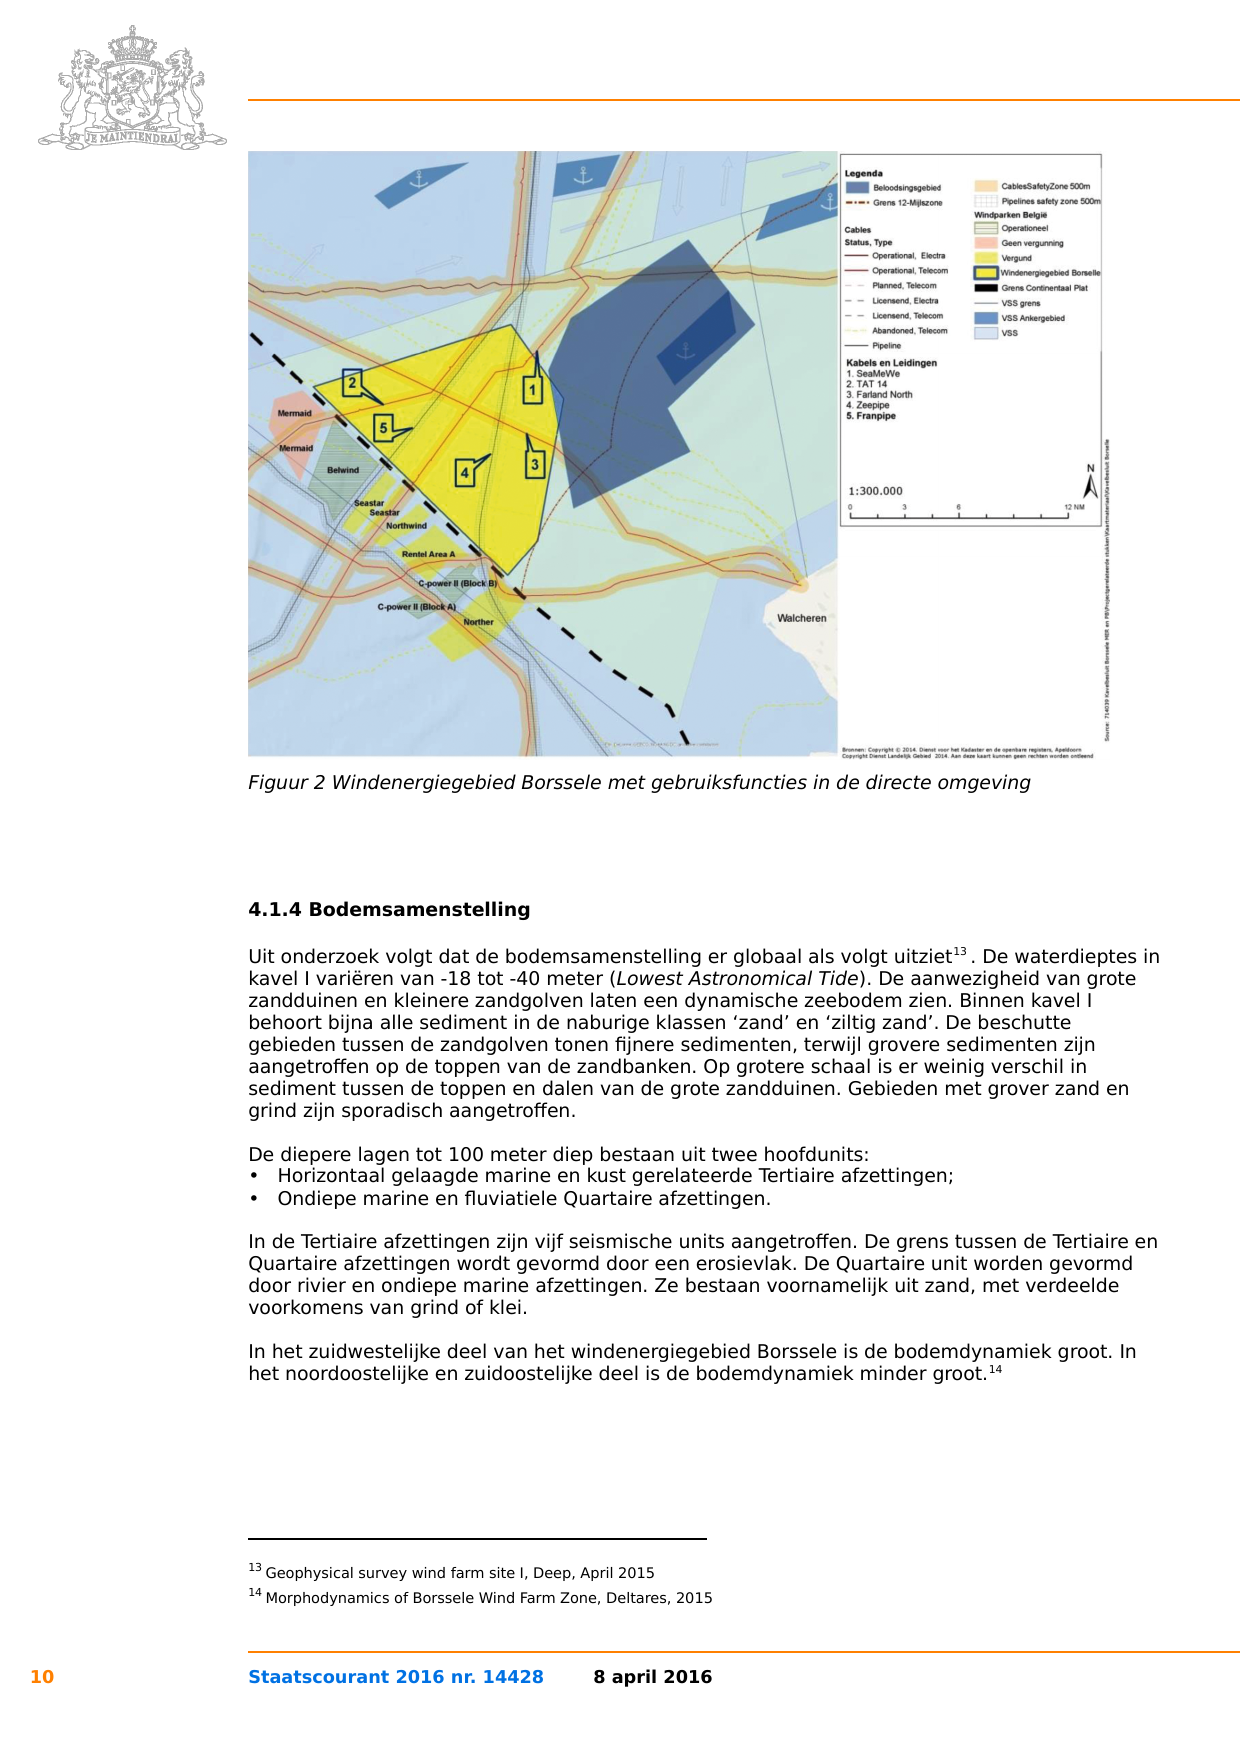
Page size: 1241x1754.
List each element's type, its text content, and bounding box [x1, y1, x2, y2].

text In de Tertiaire afzettingen zijn vijf seismische units aangetroffen. De grens tussen de Tertiaire en Quartaire afzettingen wordt gevormd door een erosievlak. De Quartaire unit worden gevormd door rivier en ondiepe marine afzettingen. Ze bestaan voornamelijk uit zand, met verdeelde voorkomens van grind of klei. [248, 1231, 1163, 1319]
subtitle 4.1.4 Bodemsamenstelling [248, 899, 1163, 921]
text In het zuidwestelijke deel van het windenergiegebied Borssele is de bodemdynamiek groot. In het noordoostelijke en zuidoostelijke deel is de bodemdynamiek minder groot. [248, 1341, 1163, 1385]
text Uit onderzoek volgt dat de bodemsamenstelling er globaal als volgt uitziet. De waterdieptes in kavel I variëren van -18 tot -40 meter (Lowest Astronomical Tide). De aanwezigheid van grote zandduinen en kleinere zandgolven laten een dynamische zeebodem zien. Binnen kavel I behoort bijna alle sediment in de naburige klassen ‘zand’ en ‘ziltig zand’. De beschutte gebieden tussen de zandgolven tonen fijnere sedimenten, terwijl grovere sedimenten zijn aangetroffen op de toppen van de zandbanken. Op grotere schaal is er weinig verschil in sediment tussen de toppen en dalen van de grote zandduinen. Gebieden met grover zand en grind zijn sporadisch aangetroffen. [248, 946, 1163, 1122]
picture [38, 25, 227, 150]
text • Ondiepe marine en fluviatiele Quartaire afzettingen. [248, 1187, 1163, 1209]
picture [248, 151, 1111, 760]
text Morphodynamics of Borssele Wind Farm Zone, Deltares, 2015 [248, 1586, 1163, 1608]
text • Horizontaal gelaagde marine en kust gerelateerde Tertiaire afzettingen; [248, 1165, 1163, 1187]
text De diepere lagen tot 100 meter diep bestaan uit twee hoofdunits: [248, 1143, 1163, 1165]
text Geophysical survey wind farm site I, Deep, April 2015 [248, 1561, 1163, 1583]
text Figuur 2 Windenergiegebied Borssele met gebruiksfuncties in de directe omgeving [248, 772, 1110, 794]
